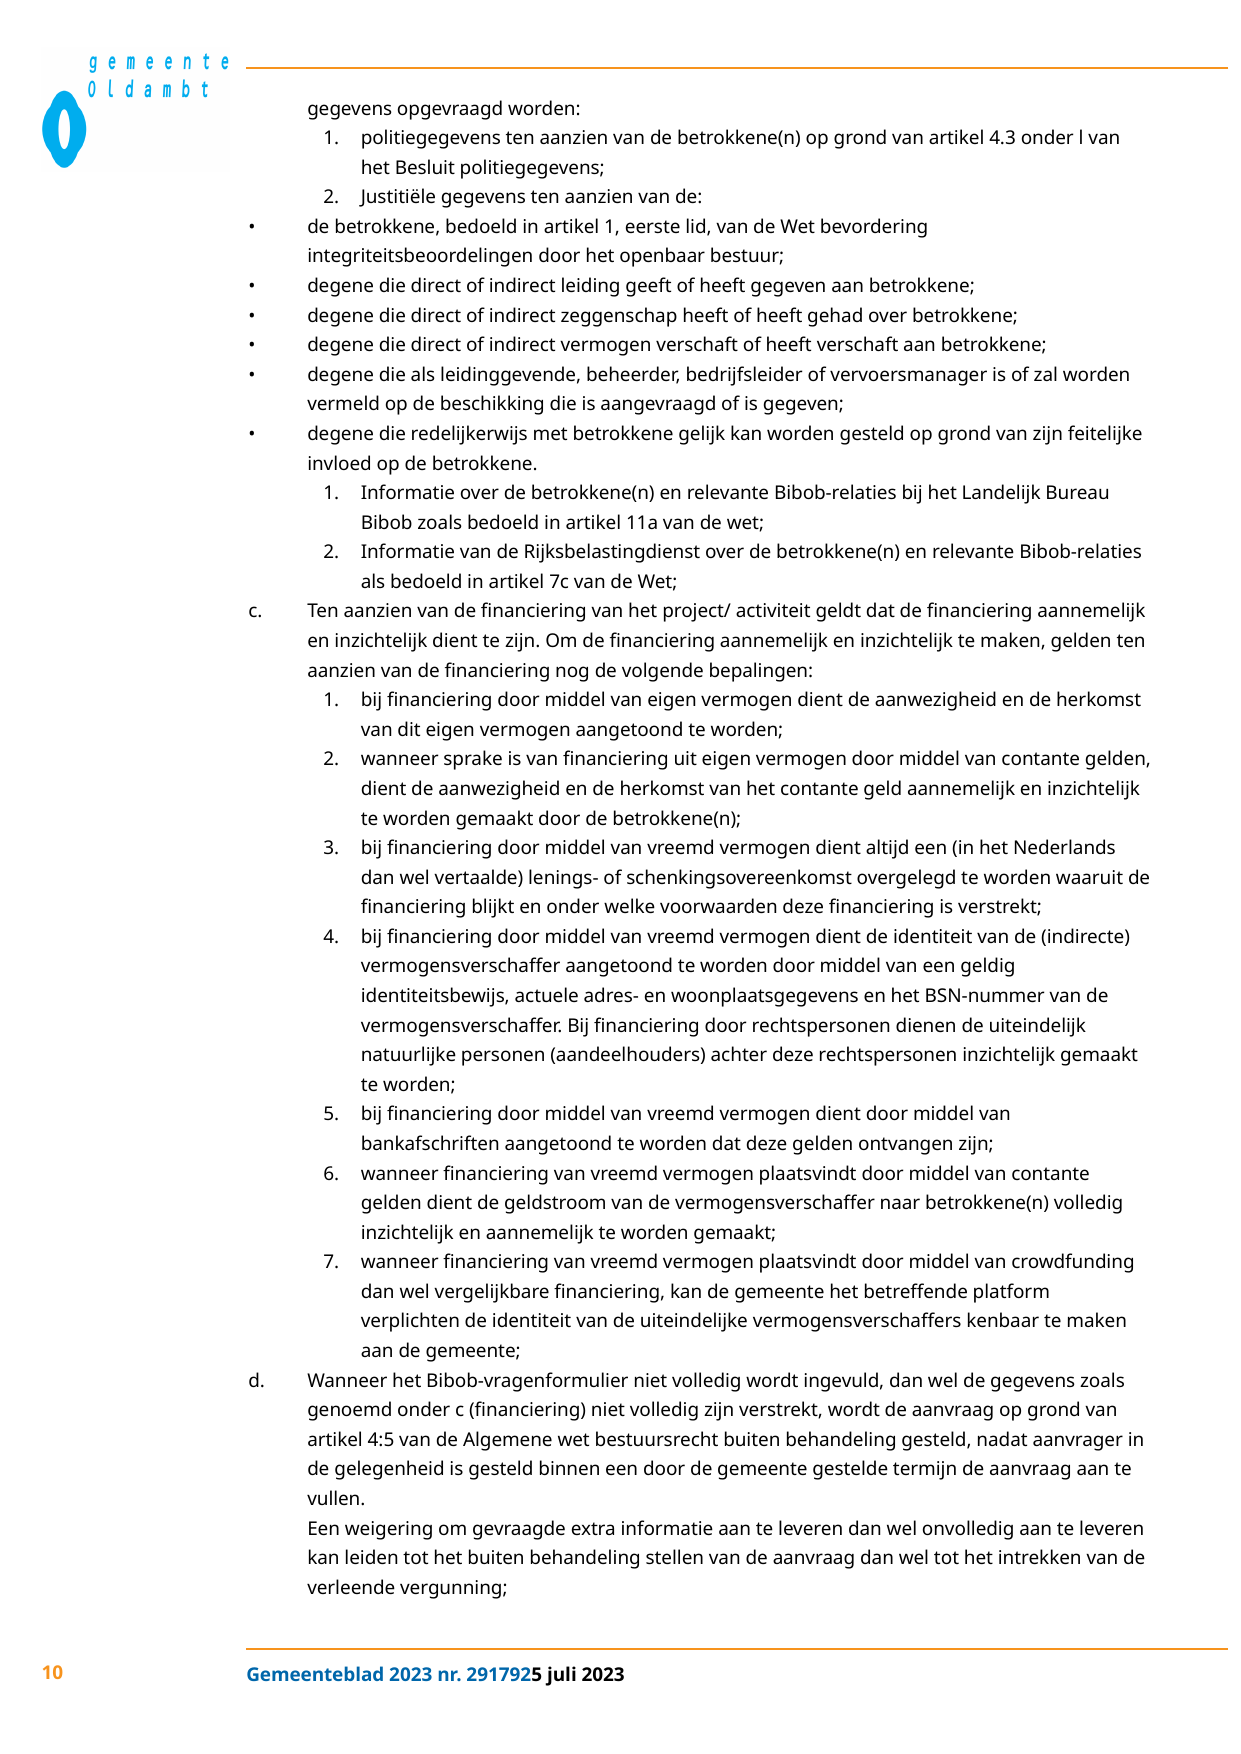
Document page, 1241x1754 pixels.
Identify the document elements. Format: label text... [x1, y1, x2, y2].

list Informatie van de Rijksbelastingdienst over de betrokkene(n) en relevante Bibob-relaties als bedoeld in artikel 7c van de Wet; [323, 538, 1152, 594]
list Een weigering om gevraagde extra informatie aan te leveren dan wel onvolledig aan te leveren kan leiden tot het buiten behandeling stellen van de aanvraag dan wel tot het intrekken van de verleende vergunning; [248, 1515, 1152, 1600]
list degene die als leidinggevende, beheerder, bedrijfsleider of vervoersmanager is of zal worden vermeld op de beschikking die is aangevraagd of is gegeven; [248, 361, 1152, 416]
list gegevens opgevraagd worden: [248, 95, 1152, 121]
list wanneer sprake is van financiering uit eigen vermogen door middel van contante gelden, dient de aanwezigheid en de herkomst van het contante geld aannemelijk en inzichtelijk te worden gemaakt door de betrokkene(n); [323, 746, 1152, 831]
list degene die direct of indirect vermogen verschaft of heeft verschaft aan betrokkene; [248, 331, 1152, 357]
list de betrokkene, bedoeld in artikel 1, eerste lid, van de Wet bevordering integriteitsbeoordelingen door het openbaar bestuur; [248, 213, 1152, 268]
list degene die direct of indirect zeggenschap heeft of heeft gehad over betrokkene; [248, 302, 1152, 328]
list bij financiering door middel van vreemd vermogen dient altijd een (in het Nederlands dan wel vertaalde) lenings- of schenkingsovereenkomst overgelegd te worden waaruit de financiering blijkt en onder welke voorwaarden deze financiering is verstrekt; [323, 834, 1152, 919]
picture [41, 47, 231, 172]
list politiegegevens ten aanzien van de betrokkene(n) op grond van artikel 4.3 onder l van het Besluit politiegegevens; [323, 124, 1152, 180]
list bij financiering door middel van eigen vermogen dient de aanwezigheid en de herkomst van dit eigen vermogen aangetoond te worden; [323, 686, 1152, 742]
list Informatie over de betrokkene(n) en relevante Bibob-relaties bij het Landelijk Bureau Bibob zoals bedoeld in artikel 11a van de wet; [323, 479, 1152, 535]
list bij financiering door middel van vreemd vermogen dient door middel van bankafschriften aangetoond te worden dat deze gelden ontvangen zijn; [323, 1101, 1152, 1156]
list wanneer financiering van vreemd vermogen plaatsvindt door middel van contante gelden dient de geldstroom van de vermogensverschaffer naar betrokkene(n) volledig inzichtelijk en aannemelijk te worden gemaakt; [323, 1160, 1152, 1245]
list degene die direct of indirect leiding geeft of heeft gegeven aan betrokkene; [248, 272, 1152, 298]
list degene die redelijkerwijs met betrokkene gelijk kan worden gesteld op grond van zijn feitelijke invloed op de betrokkene. [248, 420, 1152, 476]
list Wanneer het Bibob-vragenformulier niet volledig wordt ingevuld, dan wel de gegevens zoals genoemd onder c (financiering) niet volledig zijn verstrekt, wordt de aanvraag op grond van artikel 4:5 van de Algemene wet bestuursrecht buiten behandeling gesteld, nadat aanvrager in de gelegenheid is gesteld binnen een door de gemeente gestelde termijn de aanvraag aan te vullen. [248, 1367, 1152, 1511]
list Justitiële gegevens ten aanzien van de: [323, 183, 1152, 209]
list bij financiering door middel van vreemd vermogen dient de identiteit van de (indirecte) vermogensverschaffer aangetoond te worden door middel van een geldig identiteitsbewijs, actuele adres- en woonplaatsgegevens en het BSN-nummer van de vermogensverschaffer. Bij financiering door rechtspersonen dienen de uiteindelijk natuurlijke personen (aandeelhouders) achter deze rechtspersonen inzichtelijk gemaakt te worden; [323, 923, 1152, 1097]
list wanneer financiering van vreemd vermogen plaatsvindt door middel van crowdfunding dan wel vergelijkbare financiering, kan de gemeente het betreffende platform verplichten de identiteit van de uiteindelijke vermogensverschaffers kenbaar te maken aan de gemeente; [323, 1248, 1152, 1363]
list Ten aanzien van de financiering van het project/ activiteit geldt dat de financiering aannemelijk en inzichtelijk dient te zijn. Om de financiering aannemelijk en inzichtelijk te maken, gelden ten aanzien van de financiering nog de volgende bepalingen: [248, 598, 1152, 683]
